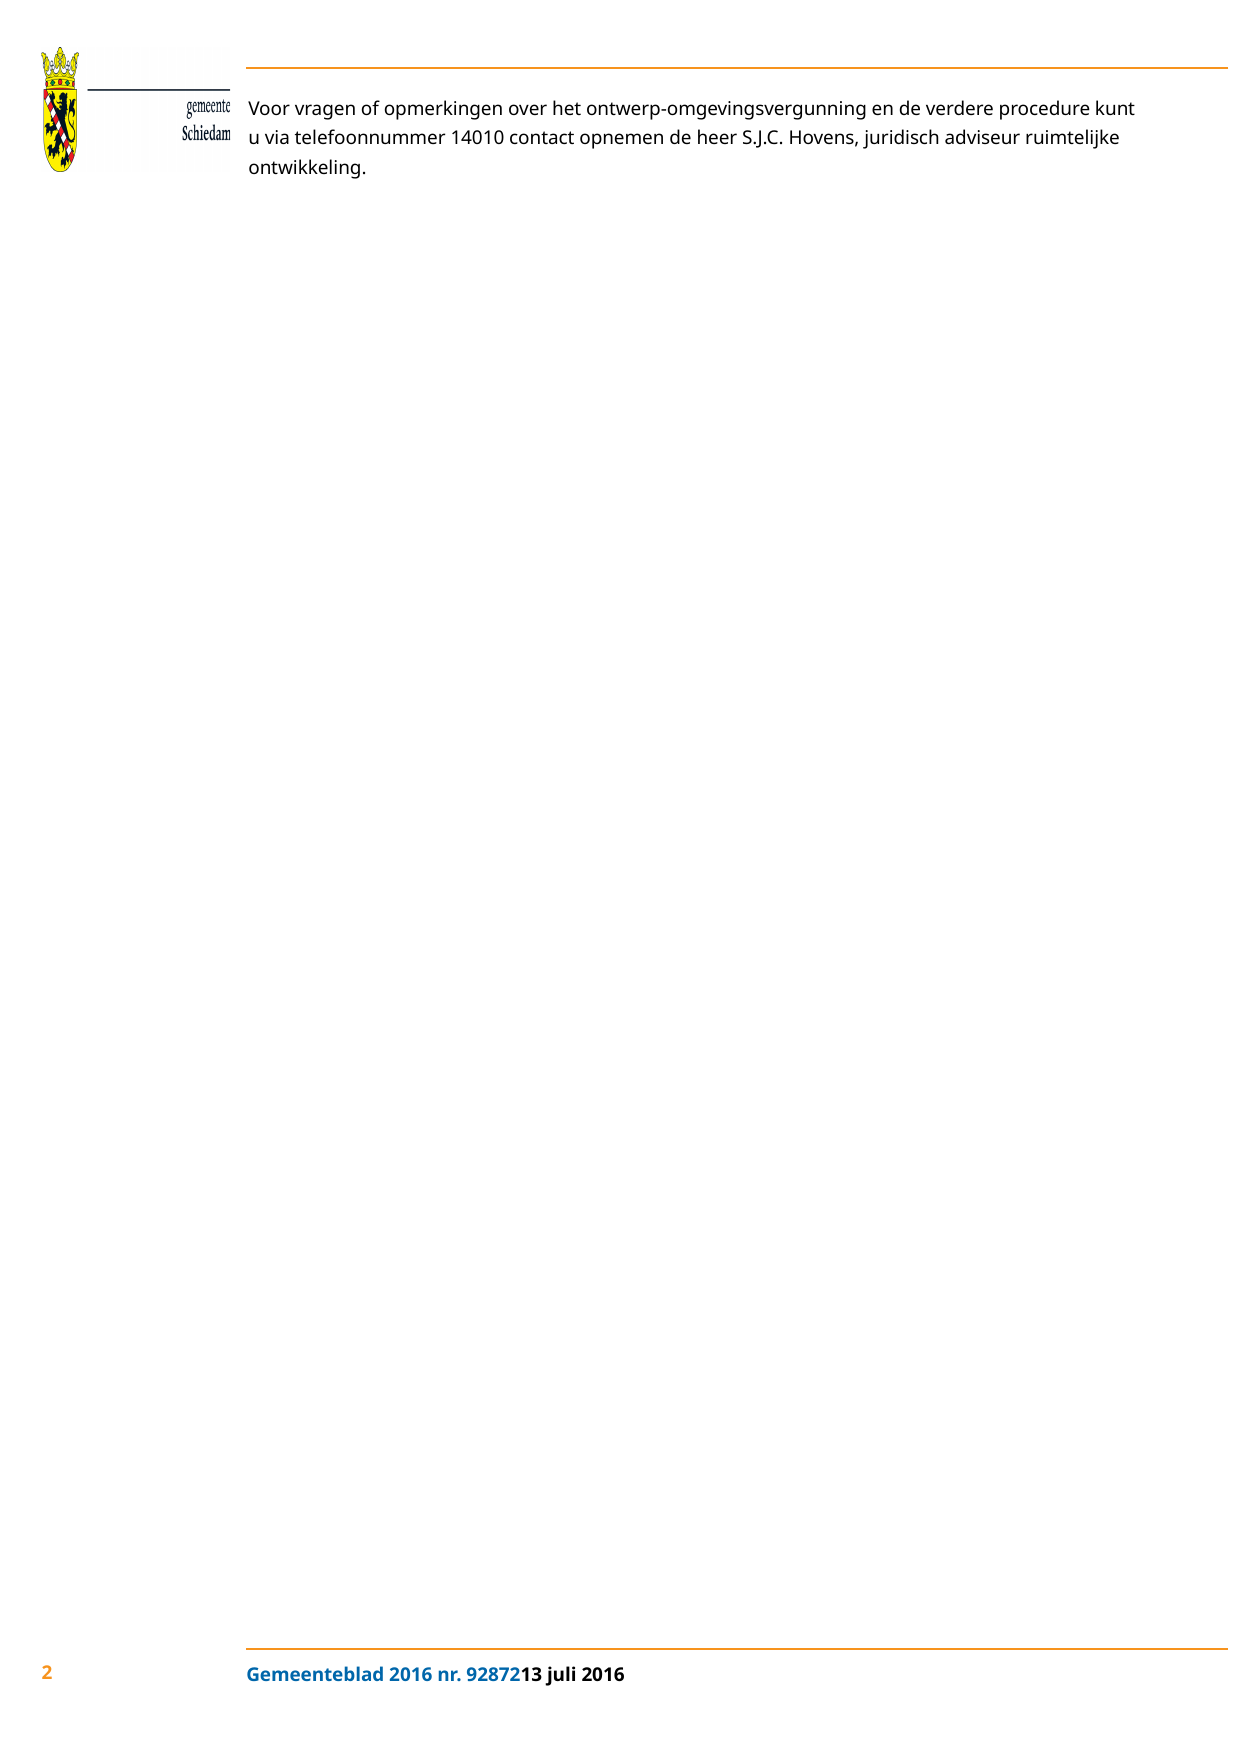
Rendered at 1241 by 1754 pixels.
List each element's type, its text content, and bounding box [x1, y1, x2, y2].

text Voor vragen of opmerkingen over het ontwerp-omgevingsvergunning en de verdere procedure kunt u via telefoonnummer 14010 contact opnemen de heer S.J.C. Hovens, juridisch adviseur ruimtelijke ontwikkeling. [248, 95, 1152, 180]
picture [41, 47, 231, 172]
